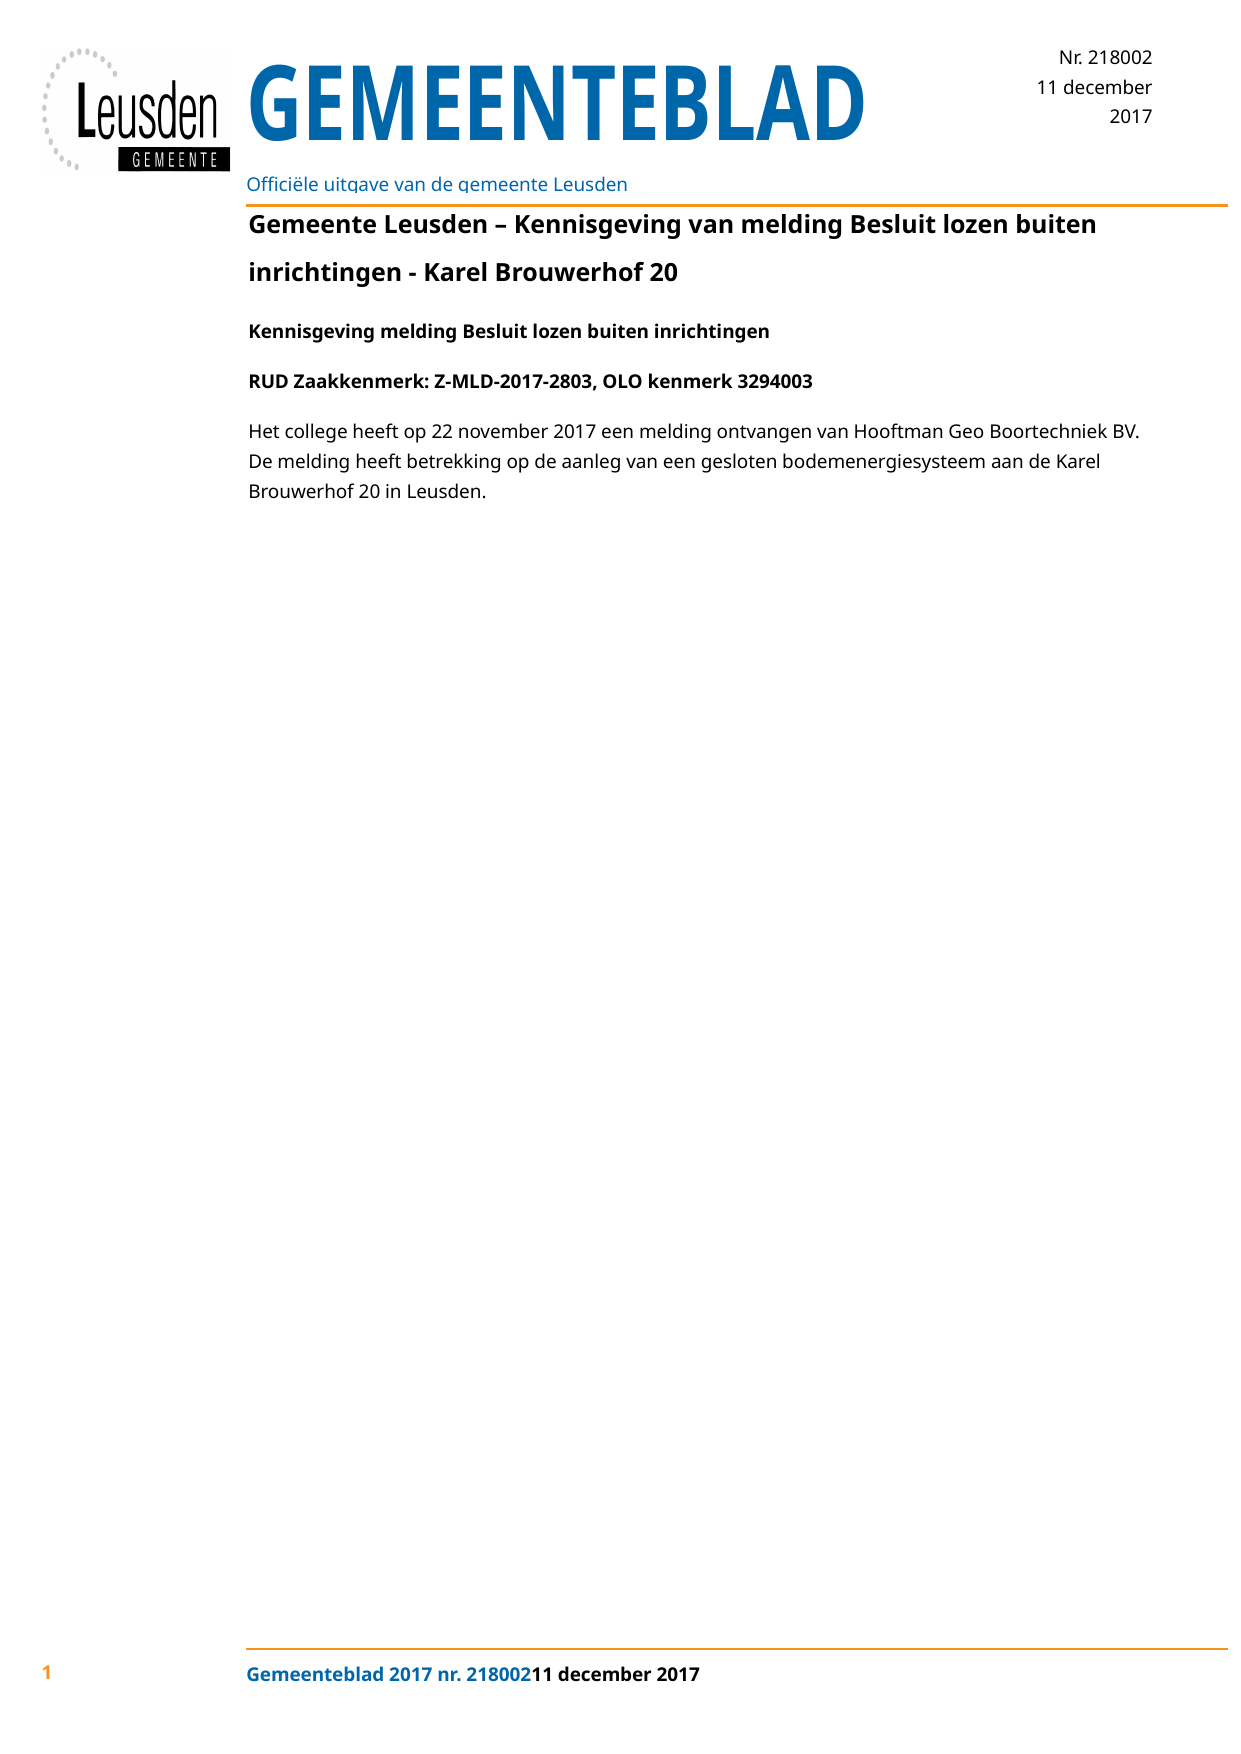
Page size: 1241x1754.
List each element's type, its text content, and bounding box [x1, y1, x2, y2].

text Gemeente Leusden – Kennisgeving van melding Besluit lozen buiten inrichtingen - Karel Brouwerhof 20 [248, 207, 1152, 288]
text Kennisgeving melding Besluit lozen buiten inrichtingen [248, 318, 1152, 344]
picture [41, 47, 231, 172]
text RUD Zaakkenmerk: Z-MLD-2017-2803, OLO kenmerk 3294003 [248, 368, 1152, 394]
text Het college heeft op 22 november 2017 een melding ontvangen van Hooftman Geo Boortechniek BV. De melding heeft betrekking op de aanleg van een gesloten bodemenergiesysteem aan de Karel Brouwerhof 20 in Leusden. [248, 419, 1152, 504]
